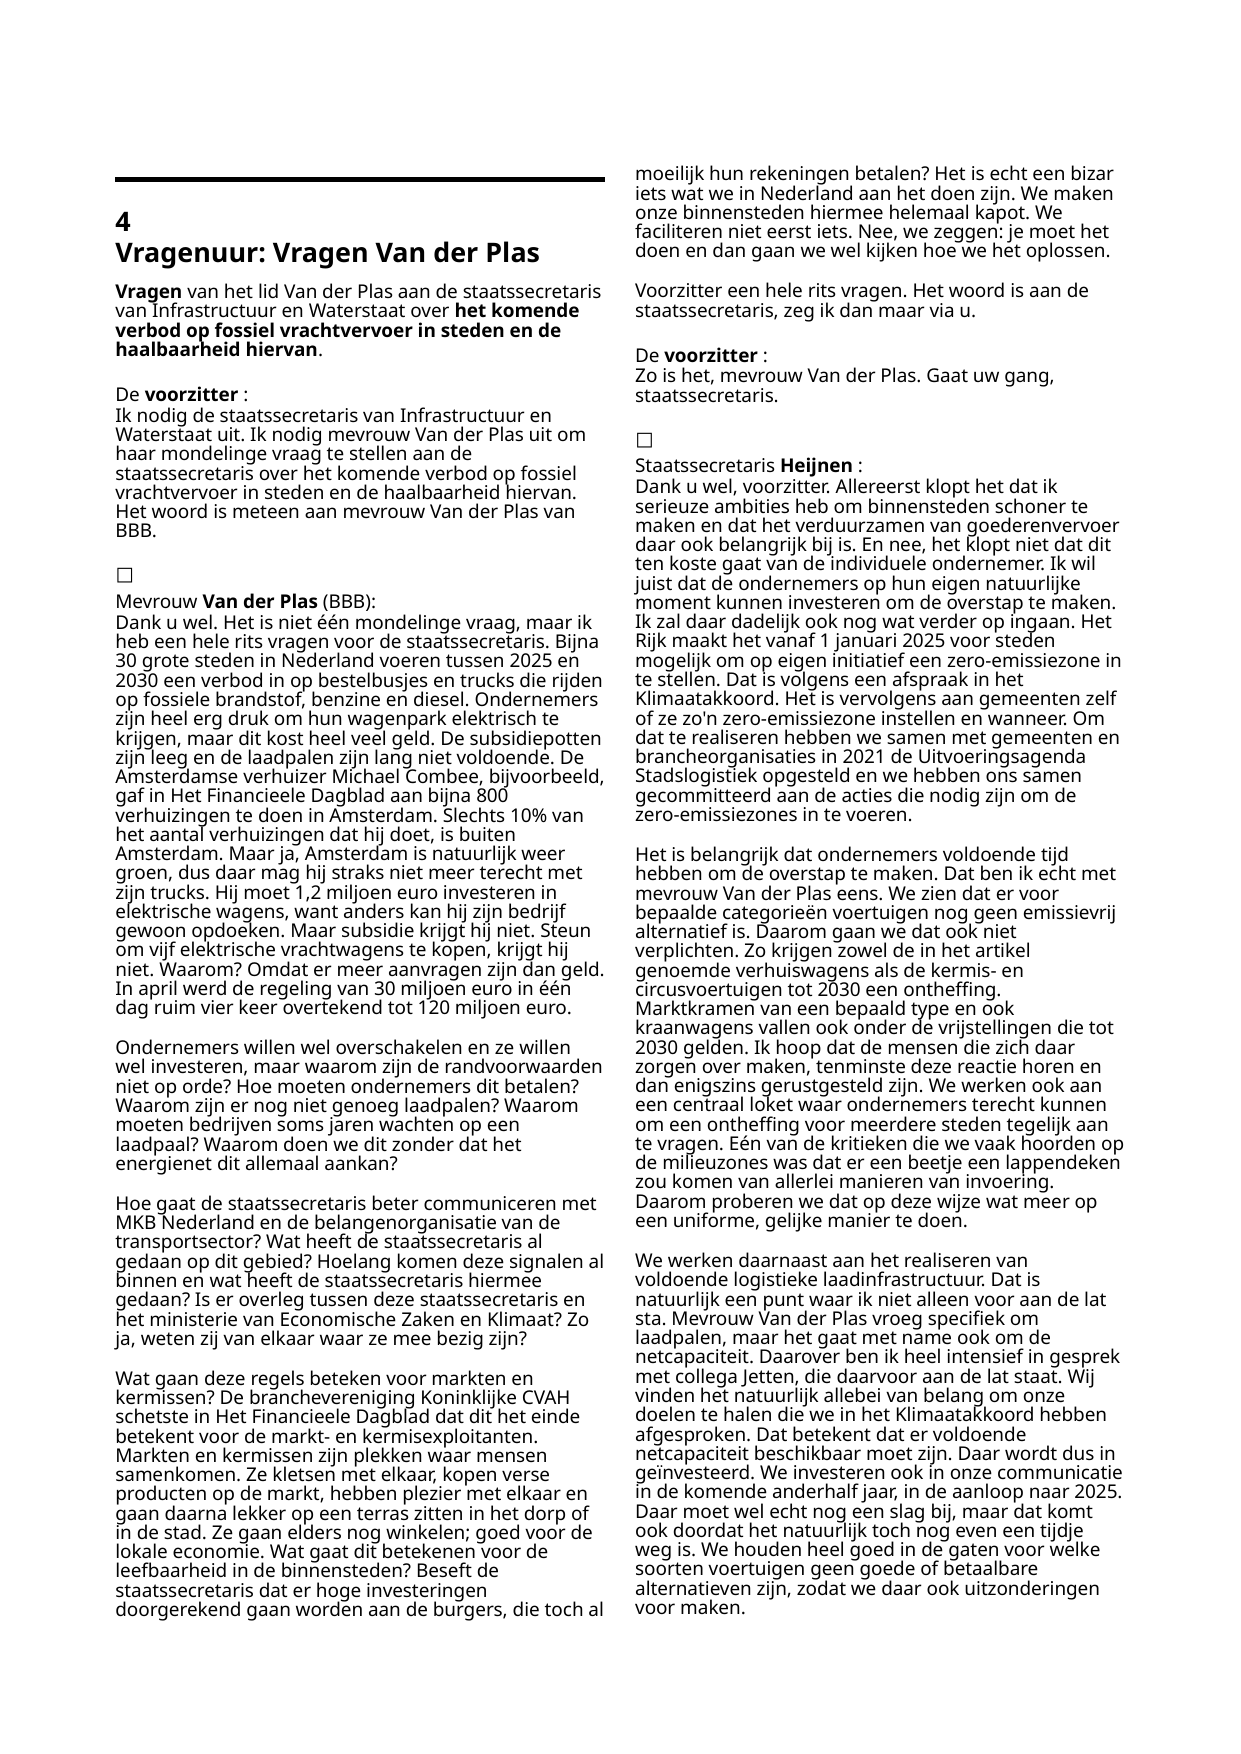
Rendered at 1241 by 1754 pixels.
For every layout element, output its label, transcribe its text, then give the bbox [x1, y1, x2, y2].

text We werken daarnaast aan het realiseren van voldoende logistieke laadinfrastructuur. Dat is natuurlijk een punt waar ik niet alleen voor aan de lat sta. Mevrouw Van der Plas vroeg specifiek om laadpalen, maar het gaat met name ook om de netcapaciteit. Daarover ben ik heel intensief in gesprek met collega Jetten, die daarvoor aan de lat staat. Wij vinden het natuurlijk allebei van belang om onze doelen te halen die we in het Klimaatakkoord hebben afgesproken. Dat betekent dat er voldoende netcapaciteit beschikbaar moet zijn. Daar wordt dus in geïnvesteerd. We investeren ook in onze communicatie in de komende anderhalf jaar, in de aanloop naar 2025. Daar moet wel echt nog een slag bij, maar dat komt ook doordat het natuurlijk toch nog even een tijdje weg is. We houden heel goed in de gaten voor welke soorten voertuigen geen goede of betaalbare alternatieven zijn, zodat we daar ook uitzonderingen voor maken. [635, 1252, 1125, 1618]
text De voorzitter : [115, 381, 605, 407]
text Mevrouw Van der Plas (BBB): [115, 588, 605, 614]
text De voorzitter : [635, 342, 1125, 367]
text Vragenuur: Vragen Van der Plas [115, 239, 605, 283]
text Dank u wel, voorzitter. Allereerst klopt het dat ik serieuze ambities heb om binnensteden schoner te maken en dat het verduurzamen van goederenvervoer daar ook belangrijk bij is. En nee, het klopt niet dat dit ten koste gaat van de individuele ondernemer. Ik wil juist dat de ondernemers op hun eigen natuurlijke moment kunnen investeren om de overstap te maken. Ik zal daar dadelijk ook nog wat verder op ingaan. Het Rijk maakt het vanaf 1 januari 2025 voor steden mogelijk om op eigen initiatief een zero-emissiezone in te stellen. Dat is volgens een afspraak in het Klimaatakkoord. Het is vervolgens aan gemeenten zelf of ze zo'n zero-emissiezone instellen en wanneer. Om dat te realiseren hebben we samen met gemeenten en brancheorganisaties in 2021 de Uitvoeringsagenda Stadslogistiek opgesteld en we hebben ons samen gecommitteerd aan de acties die nodig zijn om de zero-emissiezones in te voeren. [635, 478, 1125, 825]
text Ondernemers willen wel overschakelen en ze willen wel investeren, maar waarom zijn de randvoorwaarden niet op orde? Hoe moeten ondernemers dit betalen? Waarom zijn er nog niet genoeg laadpalen? Waarom moeten bedrijven soms jaren wachten op een laadpaal? Waarom doen we dit zonder dat het energienet dit allemaal aankan? [115, 1039, 605, 1174]
text Vragen van het lid Van der Plas aan de staatssecretaris van Infrastructuur en Waterstaat over het komende verbod op fossiel vrachtvervoer in steden en de haalbaarheid hiervan. [115, 283, 605, 360]
text Voorzitter een hele rits vragen. Het woord is aan de staatssecretaris, zeg ik dan maar via u. [635, 282, 1125, 321]
text Zo is het, mevrouw Van der Plas. Gaat uw gang, staatssecretaris. [635, 367, 1125, 406]
text Staatssecretaris Heijnen : [635, 453, 1125, 478]
text 4 [115, 203, 605, 239]
text ⬜ [635, 427, 1125, 453]
text ⬜ [115, 562, 605, 588]
text moeilijk hun rekeningen betalen? Het is echt een bizar iets wat we in Nederland aan het doen zijn. We maken onze binnensteden hiermee helemaal kapot. We faciliteren niet eerst iets. Nee, we zeggen: je moet het doen en dan gaan we wel kijken hoe we het oplossen. [635, 165, 1125, 262]
text Hoe gaat de staatssecretaris beter communiceren met MKB Nederland en de belangenorganisatie van de transportsector? Wat heeft de staatssecretaris al gedaan op dit gebied? Hoelang komen deze signalen al binnen en wat heeft de staatssecretaris hiermee gedaan? Is er overleg tussen deze staatssecretaris en het ministerie van Economische Zaken en Klimaat? Zo ja, weten zij van elkaar waar ze mee bezig zijn? [115, 1195, 605, 1349]
text Wat gaan deze regels beteken voor markten en kermissen? De branchevereniging Koninklijke CVAH schetste in Het Financieele Dagblad dat dit het einde betekent voor de markt- en kermisexploitanten. Markten en kermissen zijn plekken waar mensen samenkomen. Ze kletsen met elkaar, kopen verse producten op de markt, hebben plezier met elkaar en gaan daarna lekker op een terras zitten in het dorp of in de stad. Ze gaan elders nog winkelen; goed voor de lokale economie. Wat gaat dit betekenen voor de leefbaarheid in de binnensteden? Beseft de staatssecretaris dat er hoge investeringen doorgerekend gaan worden aan de burgers, die toch al [115, 1370, 605, 1620]
text Dank u wel. Het is niet één mondelinge vraag, maar ik heb een hele rits vragen voor de staatssecretaris. Bijna 30 grote steden in Nederland voeren tussen 2025 en 2030 een verbod in op bestelbusjes en trucks die rijden op fossiele brandstof, benzine en diesel. Ondernemers zijn heel erg druk om hun wagenpark elektrisch te krijgen, maar dit kost heel veel geld. De subsidiepotten zijn leeg en de laadpalen zijn lang niet voldoende. De Amsterdamse verhuizer Michael Combee, bijvoorbeeld, gaf in Het Financieele Dagblad aan bijna 800 verhuizingen te doen in Amsterdam. Slechts 10% van het aantal verhuizingen dat hij doet, is buiten Amsterdam. Maar ja, Amsterdam is natuurlijk weer groen, dus daar mag hij straks niet meer terecht met zijn trucks. Hij moet 1,2 miljoen euro investeren in elektrische wagens, want anders kan hij zijn bedrijf gewoon opdoeken. Maar subsidie krijgt hij niet. Steun om vijf elektrische vrachtwagens te kopen, krijgt hij niet. Waarom? Omdat er meer aanvragen zijn dan geld. In april werd de regeling van 30 miljoen euro in één dag ruim vier keer overtekend tot 120 miljoen euro. [115, 614, 605, 1018]
text Het is belangrijk dat ondernemers voldoende tijd hebben om de overstap te maken. Dat ben ik echt met mevrouw Van der Plas eens. We zien dat er voor bepaalde categorieën voertuigen nog geen emissievrij alternatief is. Daarom gaan we dat ook niet verplichten. Zo krijgen zowel de in het artikel genoemde verhuiswagens als de kermis- en circusvoertuigen tot 2030 een ontheffing. Marktkramen van een bepaald type en ook kraanwagens vallen ook onder de vrijstellingen die tot 2030 gelden. Ik hoop dat de mensen die zich daar zorgen over maken, tenminste deze reactie horen en dan enigszins gerustgesteld zijn. We werken ook aan een centraal loket waar ondernemers terecht kunnen om een ontheffing voor meerdere steden tegelijk aan te vragen. Eén van de kritieken die we vaak hoorden op de milieuzones was dat er een beetje een lappendeken zou komen van allerlei manieren van invoering. Daarom proberen we dat op deze wijze wat meer op een uniforme, gelijke manier te doen. [635, 846, 1125, 1231]
text Ik nodig de staatssecretaris van Infrastructuur en Waterstaat uit. Ik nodig mevrouw Van der Plas uit om haar mondelinge vraag te stellen aan de staatssecretaris over het komende verbod op fossiel vrachtvervoer in steden en de haalbaarheid hiervan. Het woord is meteen aan mevrouw Van der Plas van BBB. [115, 407, 605, 542]
